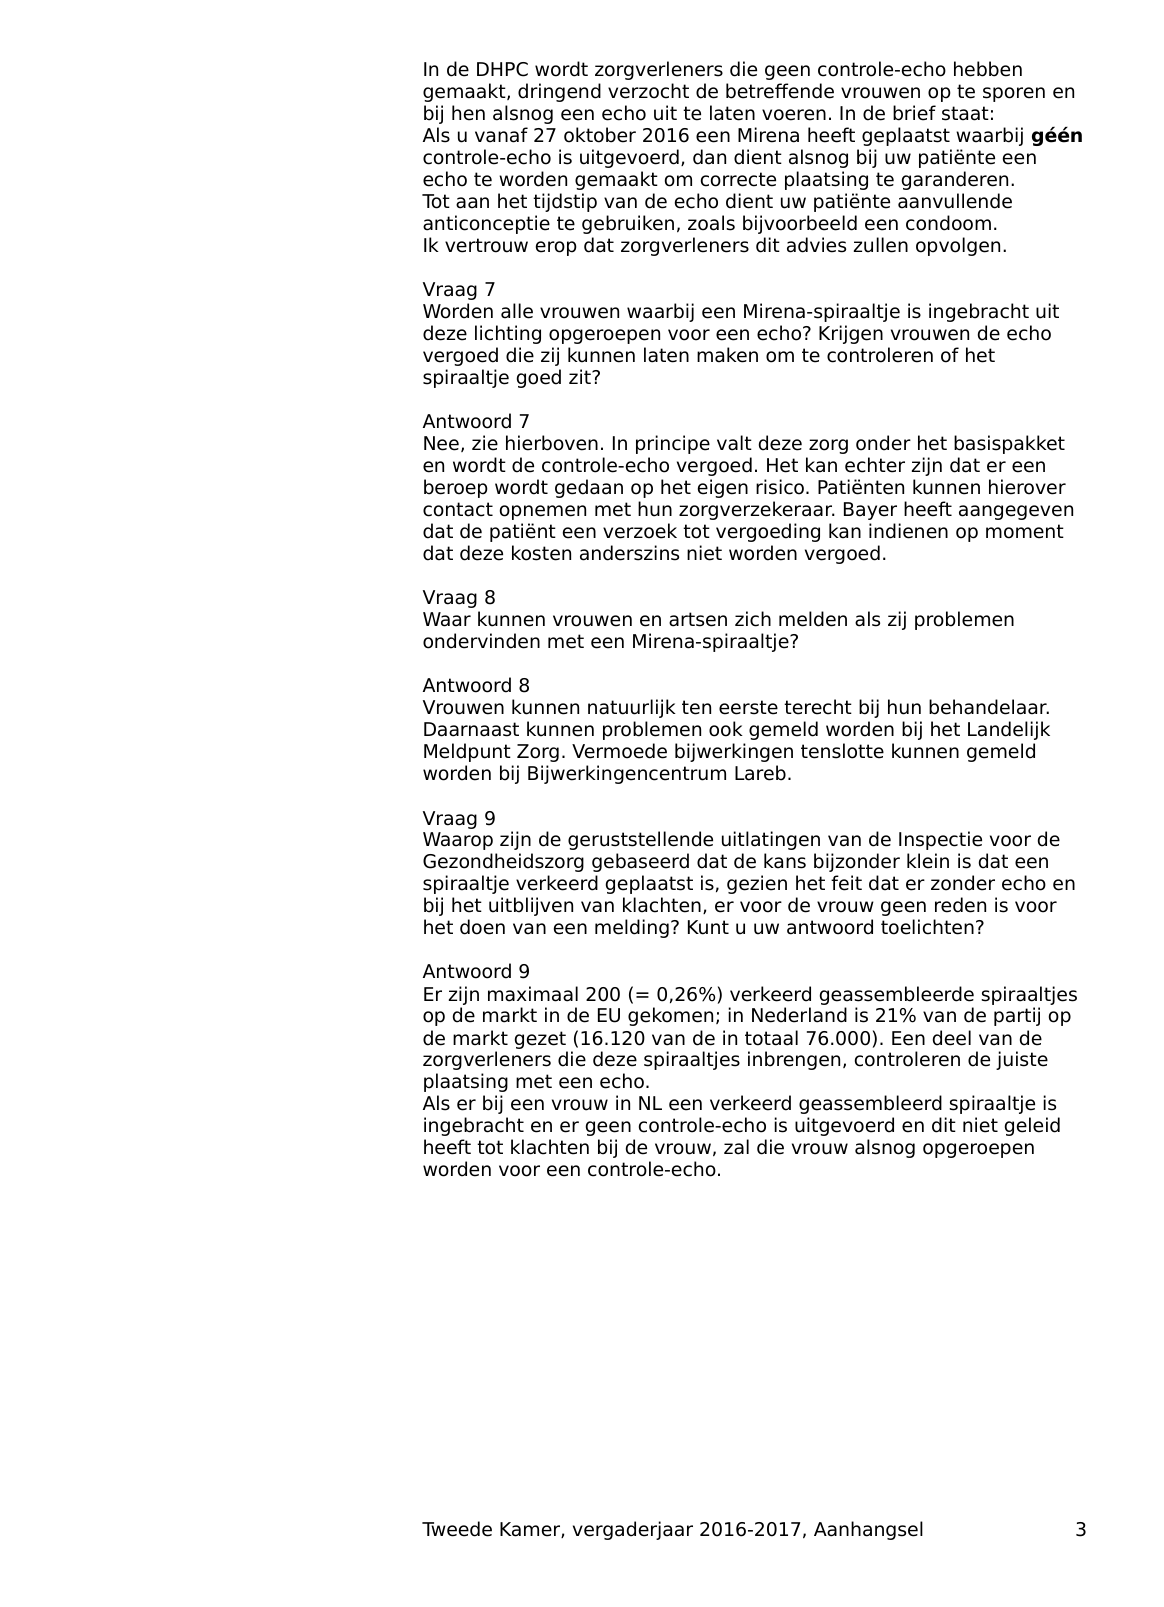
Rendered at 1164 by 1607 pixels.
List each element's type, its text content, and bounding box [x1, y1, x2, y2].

text Antwoord 8 [422, 675, 1087, 697]
text Vraag 7 [422, 279, 1087, 301]
text Als er bij een vrouw in NL een verkeerd geassembleerd spiraaltje is ingebracht en er geen controle-echo is uitgevoerd en dit niet geleid heeft tot klachten bij de vrouw, zal die vrouw alsnog opgeroepen worden voor een controle-echo. [422, 1093, 1087, 1181]
text Vraag 9 [422, 807, 1087, 829]
text Er zijn maximaal 200 (= 0,26%) verkeerd geassembleerde spiraaltjes op de markt in de EU gekomen; in Nederland is 21% van de partij op de markt gezet (16.120 van de in totaal 76.000). Een deel van de zorgverleners die deze spiraaltjes inbrengen, controleren de juiste plaatsing met een echo. [422, 983, 1087, 1093]
text Vraag 8 [422, 587, 1087, 609]
text Als u vanaf 27 oktober 2016 een Mirena heeft geplaatst waarbij géén controle-echo is uitgevoerd, dan dient alsnog bij uw patiënte een echo te worden gemaakt om correcte plaatsing te garanderen. [422, 125, 1087, 191]
text Nee, zie hierboven. In principe valt deze zorg onder het basispakket en wordt de controle-echo vergoed. Het kan echter zijn dat er een beroep wordt gedaan op het eigen risico. Patiënten kunnen hierover contact opnemen met hun zorgverzekeraar. Bayer heeft aangegeven dat de patiënt een verzoek tot vergoeding kan indienen op moment dat deze kosten anderszins niet worden vergoed. [422, 433, 1087, 565]
text Ik vertrouw erop dat zorgverleners dit advies zullen opvolgen. [422, 235, 1087, 257]
text Worden alle vrouwen waarbij een Mirena-spiraaltje is ingebracht uit deze lichting opgeroepen voor een echo? Krijgen vrouwen de echo vergoed die zij kunnen laten maken om te controleren of het spiraaltje goed zit? [422, 301, 1087, 389]
text Waarop zijn de geruststellende uitlatingen van de Inspectie voor de Gezondheidszorg gebaseerd dat de kans bijzonder klein is dat een spiraaltje verkeerd geplaatst is, gezien het feit dat er zonder echo en bij het uitblijven van klachten, er voor de vrouw geen reden is voor het doen van een melding? Kunt u uw antwoord toelichten? [422, 829, 1087, 939]
text In de DHPC wordt zorgverleners die geen controle-echo hebben gemaakt, dringend verzocht de betreffende vrouwen op te sporen en bij hen alsnog een echo uit te laten voeren. In de brief staat: [422, 59, 1087, 125]
text Antwoord 9 [422, 961, 1087, 983]
text Vrouwen kunnen natuurlijk ten eerste terecht bij hun behandelaar. Daarnaast kunnen problemen ook gemeld worden bij het Landelijk Meldpunt Zorg. Vermoede bijwerkingen tenslotte kunnen gemeld worden bij Bijwerkingencentrum Lareb. [422, 697, 1087, 785]
text Antwoord 7 [422, 411, 1087, 433]
text Waar kunnen vrouwen en artsen zich melden als zij problemen ondervinden met een Mirena-spiraaltje? [422, 609, 1087, 653]
text Tot aan het tijdstip van de echo dient uw patiënte aanvullende anticonceptie te gebruiken, zoals bijvoorbeeld een condoom. [422, 191, 1087, 235]
